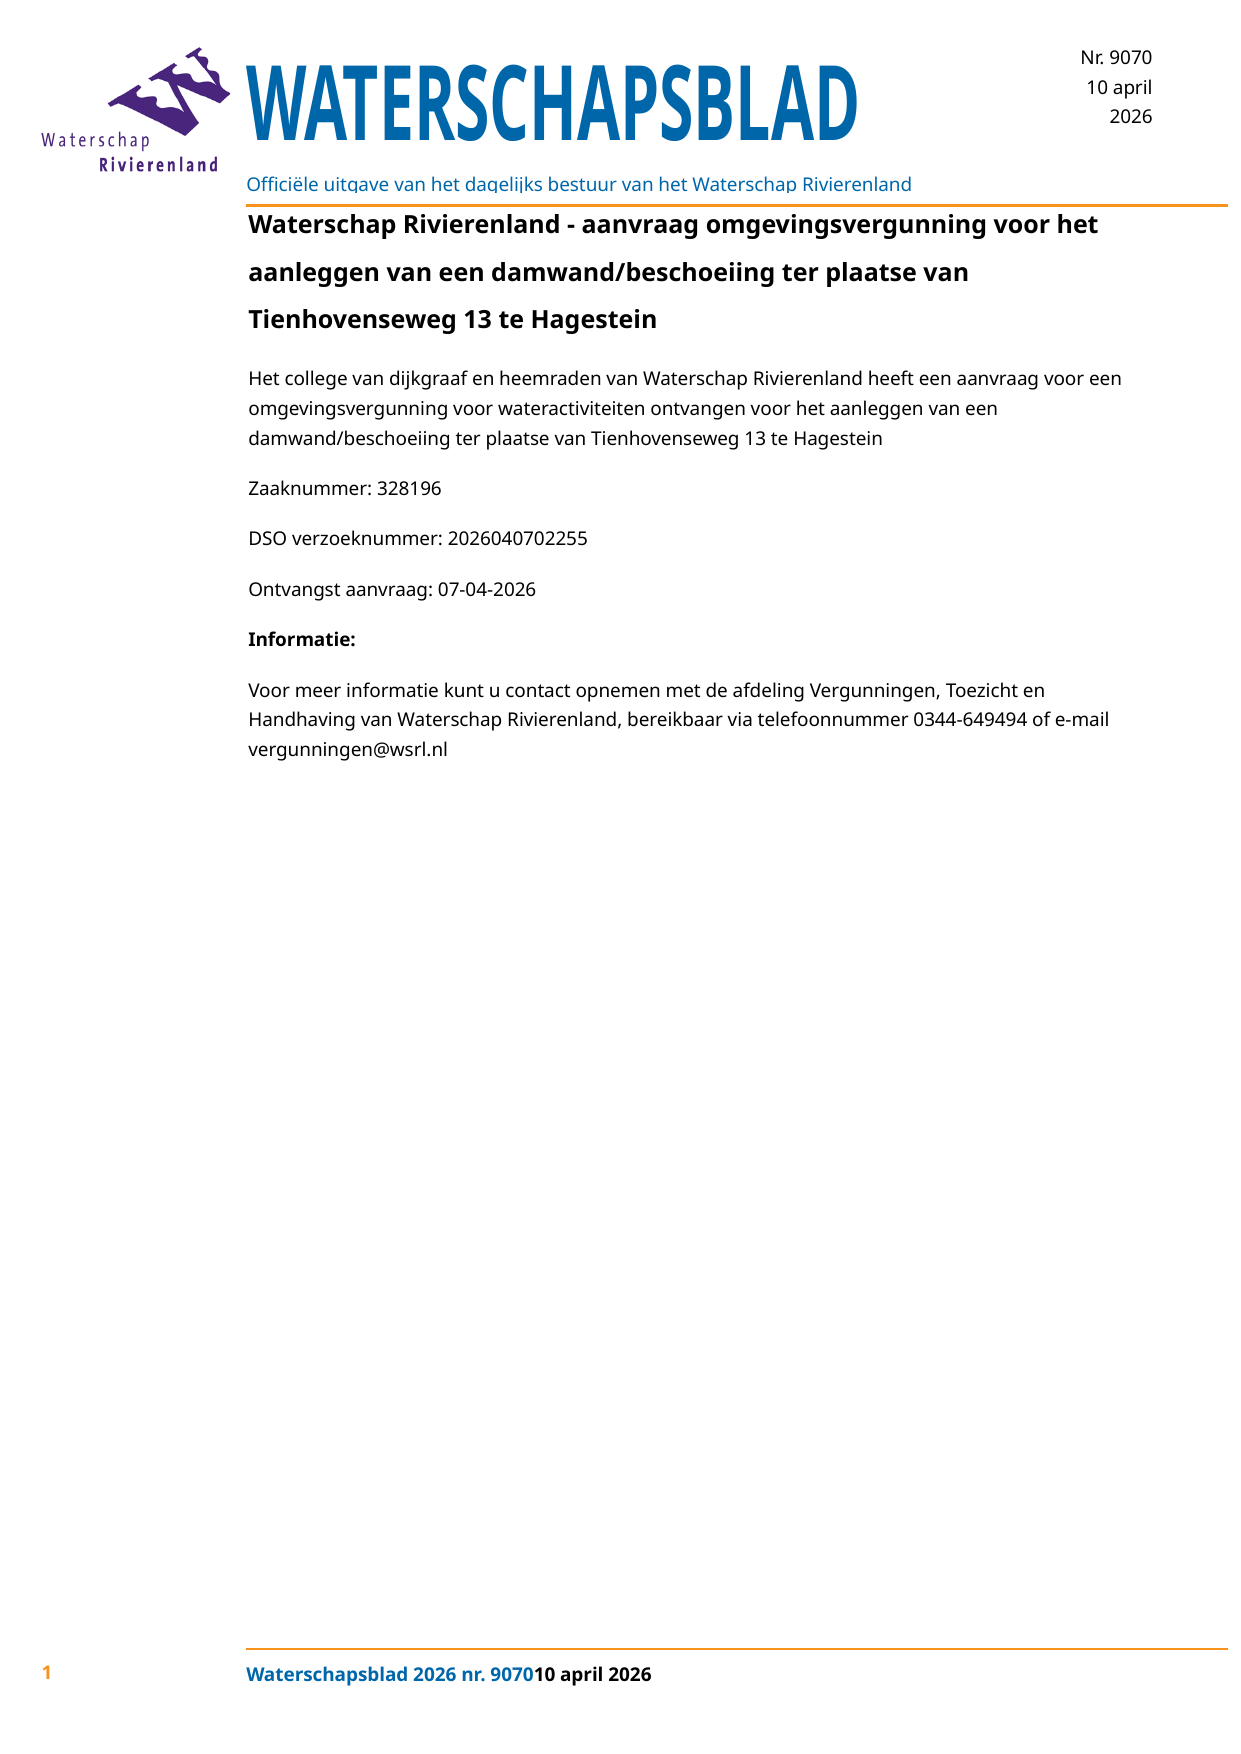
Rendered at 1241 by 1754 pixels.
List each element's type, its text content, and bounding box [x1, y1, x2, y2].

text Informatie: [248, 626, 1152, 652]
text Het college van dijkgraaf en heemraden van Waterschap Rivierenland heeft een aanvraag voor een omgevingsvergunning voor wateractiviteiten ontvangen voor het aanleggen van een damwand/beschoeiing ter plaatse van Tienhovenseweg 13 te Hagestein [248, 366, 1152, 450]
text Waterschap Rivierenland - aanvraag omgevingsvergunning voor het aanleggen van een damwand/beschoeiing ter plaatse van Tienhovenseweg 13 te Hagestein [248, 207, 1152, 336]
text Ontvangst aanvraag: 07-04-2026 [248, 576, 1152, 602]
text Zaaknummer: 328196 [248, 475, 1152, 501]
text Voor meer informatie kunt u contact opnemen met de afdeling Vergunningen, Toezicht en Handhaving van Waterschap Rivierenland, bereikbaar via telefoonnummer 0344-649494 of e-mail vergunningen@wsrl.nl [248, 677, 1152, 762]
picture [41, 47, 231, 172]
text DSO verzoeknummer: 2026040702255 [248, 526, 1152, 551]
